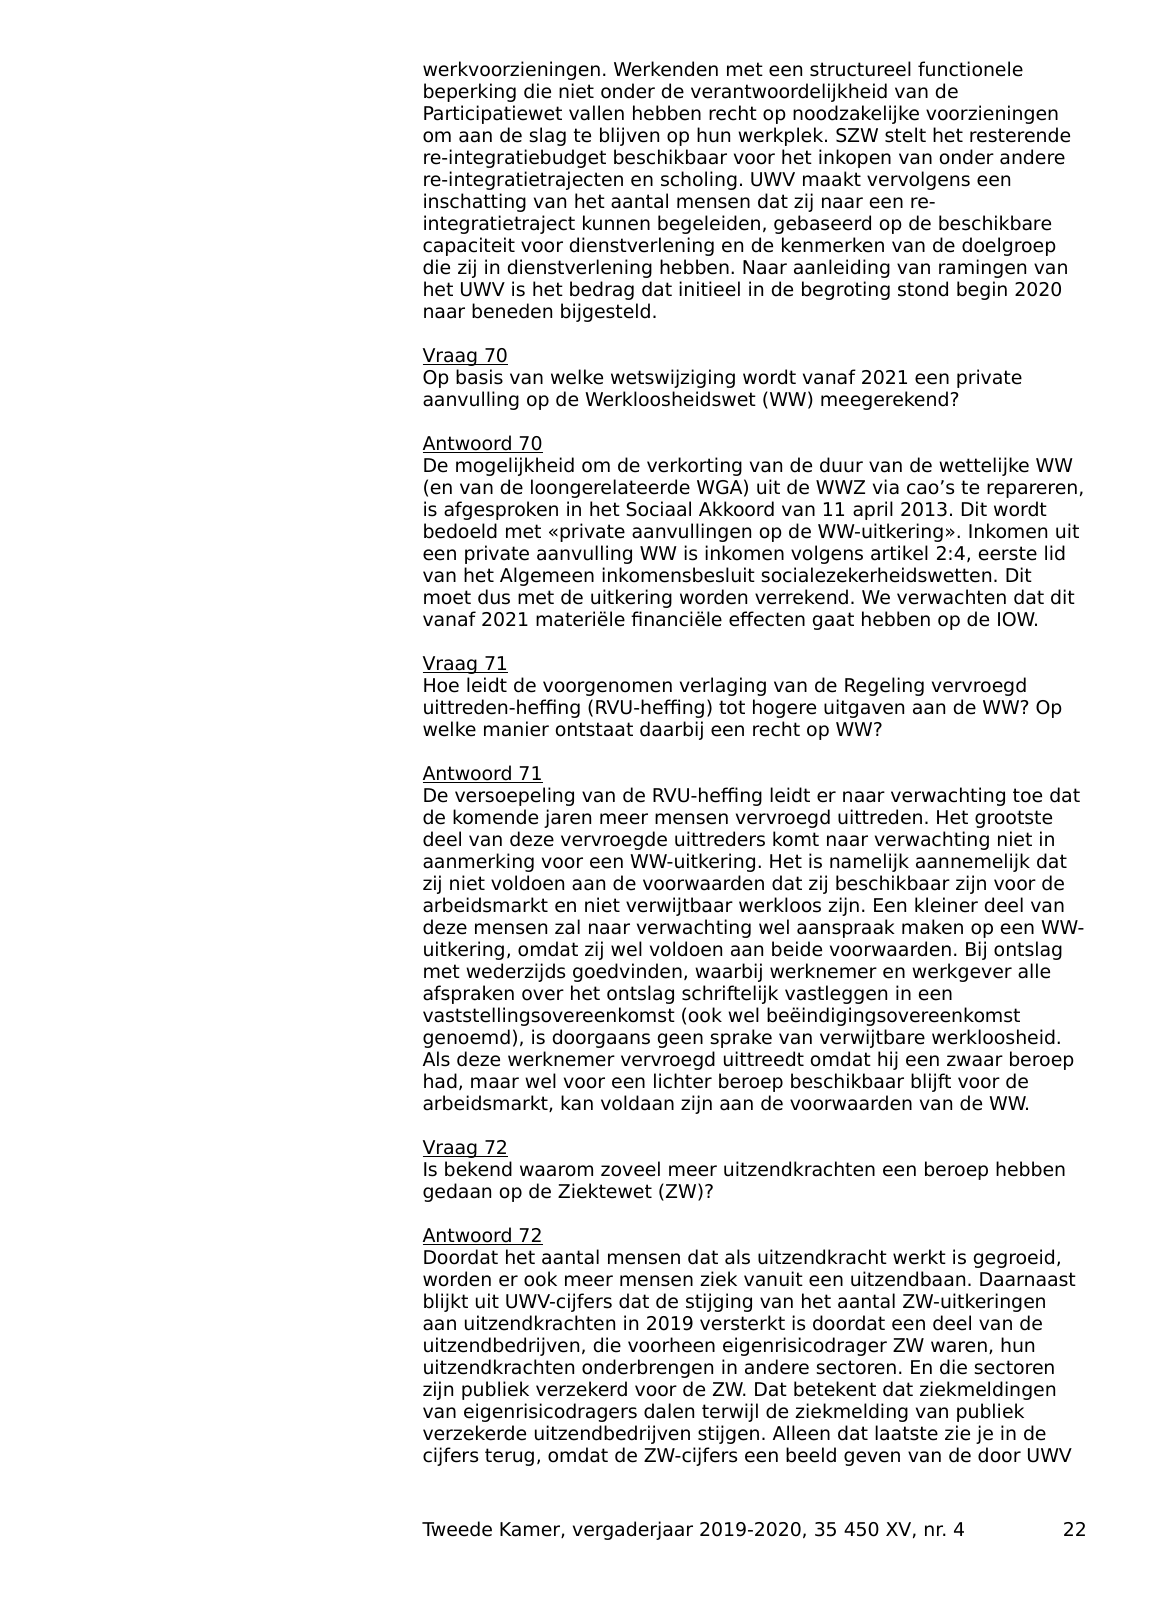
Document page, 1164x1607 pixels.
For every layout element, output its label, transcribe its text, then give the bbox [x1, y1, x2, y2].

text Op basis van welke wetswijziging wordt vanaf 2021 een private aanvulling op de Werkloosheidswet (WW) meegerekend? [422, 367, 1087, 411]
subtitle Antwoord 72 [422, 1225, 1087, 1247]
subtitle Antwoord 70 [422, 433, 1087, 455]
subtitle Antwoord 71 [422, 763, 1087, 785]
text werkvoorzieningen. Werkenden met een structureel functionele beperking die niet onder de verantwoordelijkheid van de Participatiewet vallen hebben recht op noodzakelijke voorzieningen om aan de slag te blijven op hun werkplek. SZW stelt het resterende re-integratiebudget beschikbaar voor het inkopen van onder andere re-integratietrajecten en scholing. UWV maakt vervolgens een inschatting van het aantal mensen dat zij naar een re-integratietraject kunnen begeleiden, gebaseerd op de beschikbare capaciteit voor dienstverlening en de kenmerken van de doelgroep die zij in dienstverlening hebben. Naar aanleiding van ramingen van het UWV is het bedrag dat initieel in de begroting stond begin 2020 naar beneden bijgesteld. [422, 59, 1087, 323]
text Is bekend waarom zoveel meer uitzendkrachten een beroep hebben gedaan op de Ziektewet (ZW)? [422, 1159, 1087, 1203]
text De versoepeling van de RVU-heffing leidt er naar verwachting toe dat de komende jaren meer mensen vervroegd uittreden. Het grootste deel van deze vervroegde uittreders komt naar verwachting niet in aanmerking voor een WW-uitkering. Het is namelijk aannemelijk dat zij niet voldoen aan de voorwaarden dat zij beschikbaar zijn voor de arbeidsmarkt en niet verwijtbaar werkloos zijn. Een kleiner deel van deze mensen zal naar verwachting wel aanspraak maken op een WW-uitkering, omdat zij wel voldoen aan beide voorwaarden. Bij ontslag met wederzijds goedvinden, waarbij werknemer en werkgever alle afspraken over het ontslag schriftelijk vastleggen in een vaststellingsovereenkomst (ook wel beëindigingsovereenkomst genoemd), is doorgaans geen sprake van verwijtbare werkloosheid. Als deze werknemer vervroegd uittreedt omdat hij een zwaar beroep had, maar wel voor een lichter beroep beschikbaar blijft voor de arbeidsmarkt, kan voldaan zijn aan de voorwaarden van de WW. [422, 785, 1087, 1115]
subtitle Vraag 72 [422, 1137, 1087, 1159]
text Doordat het aantal mensen dat als uitzendkracht werkt is gegroeid, worden er ook meer mensen ziek vanuit een uitzendbaan. Daarnaast blijkt uit UWV-cijfers dat de stijging van het aantal ZW-uitkeringen aan uitzendkrachten in 2019 versterkt is doordat een deel van de uitzendbedrijven, die voorheen eigenrisicodrager ZW waren, hun uitzendkrachten onderbrengen in andere sectoren. En die sectoren zijn publiek verzekerd voor de ZW. Dat betekent dat ziekmeldingen van eigenrisicodragers dalen terwijl de ziekmelding van publiek verzekerde uitzendbedrijven stijgen. Alleen dat laatste zie je in de cijfers terug, omdat de ZW-cijfers een beeld geven van de door UWV [422, 1247, 1087, 1467]
text De mogelijkheid om de verkorting van de duur van de wettelijke WW (en van de loongerelateerde WGA) uit de WWZ via cao’s te repareren, is afgesproken in het Sociaal Akkoord van 11 april 2013. Dit wordt bedoeld met «private aanvullingen op de WW-uitkering». Inkomen uit een private aanvulling WW is inkomen volgens artikel 2:4, eerste lid van het Algemeen inkomensbesluit socialezekerheidswetten. Dit moet dus met de uitkering worden verrekend. We verwachten dat dit vanaf 2021 materiële financiële effecten gaat hebben op de IOW. [422, 455, 1087, 631]
subtitle Vraag 71 [422, 653, 1087, 675]
text Hoe leidt de voorgenomen verlaging van de Regeling vervroegd uittreden-heffing (RVU-heffing) tot hogere uitgaven aan de WW? Op welke manier ontstaat daarbij een recht op WW? [422, 675, 1087, 741]
subtitle Vraag 70 [422, 345, 1087, 367]
